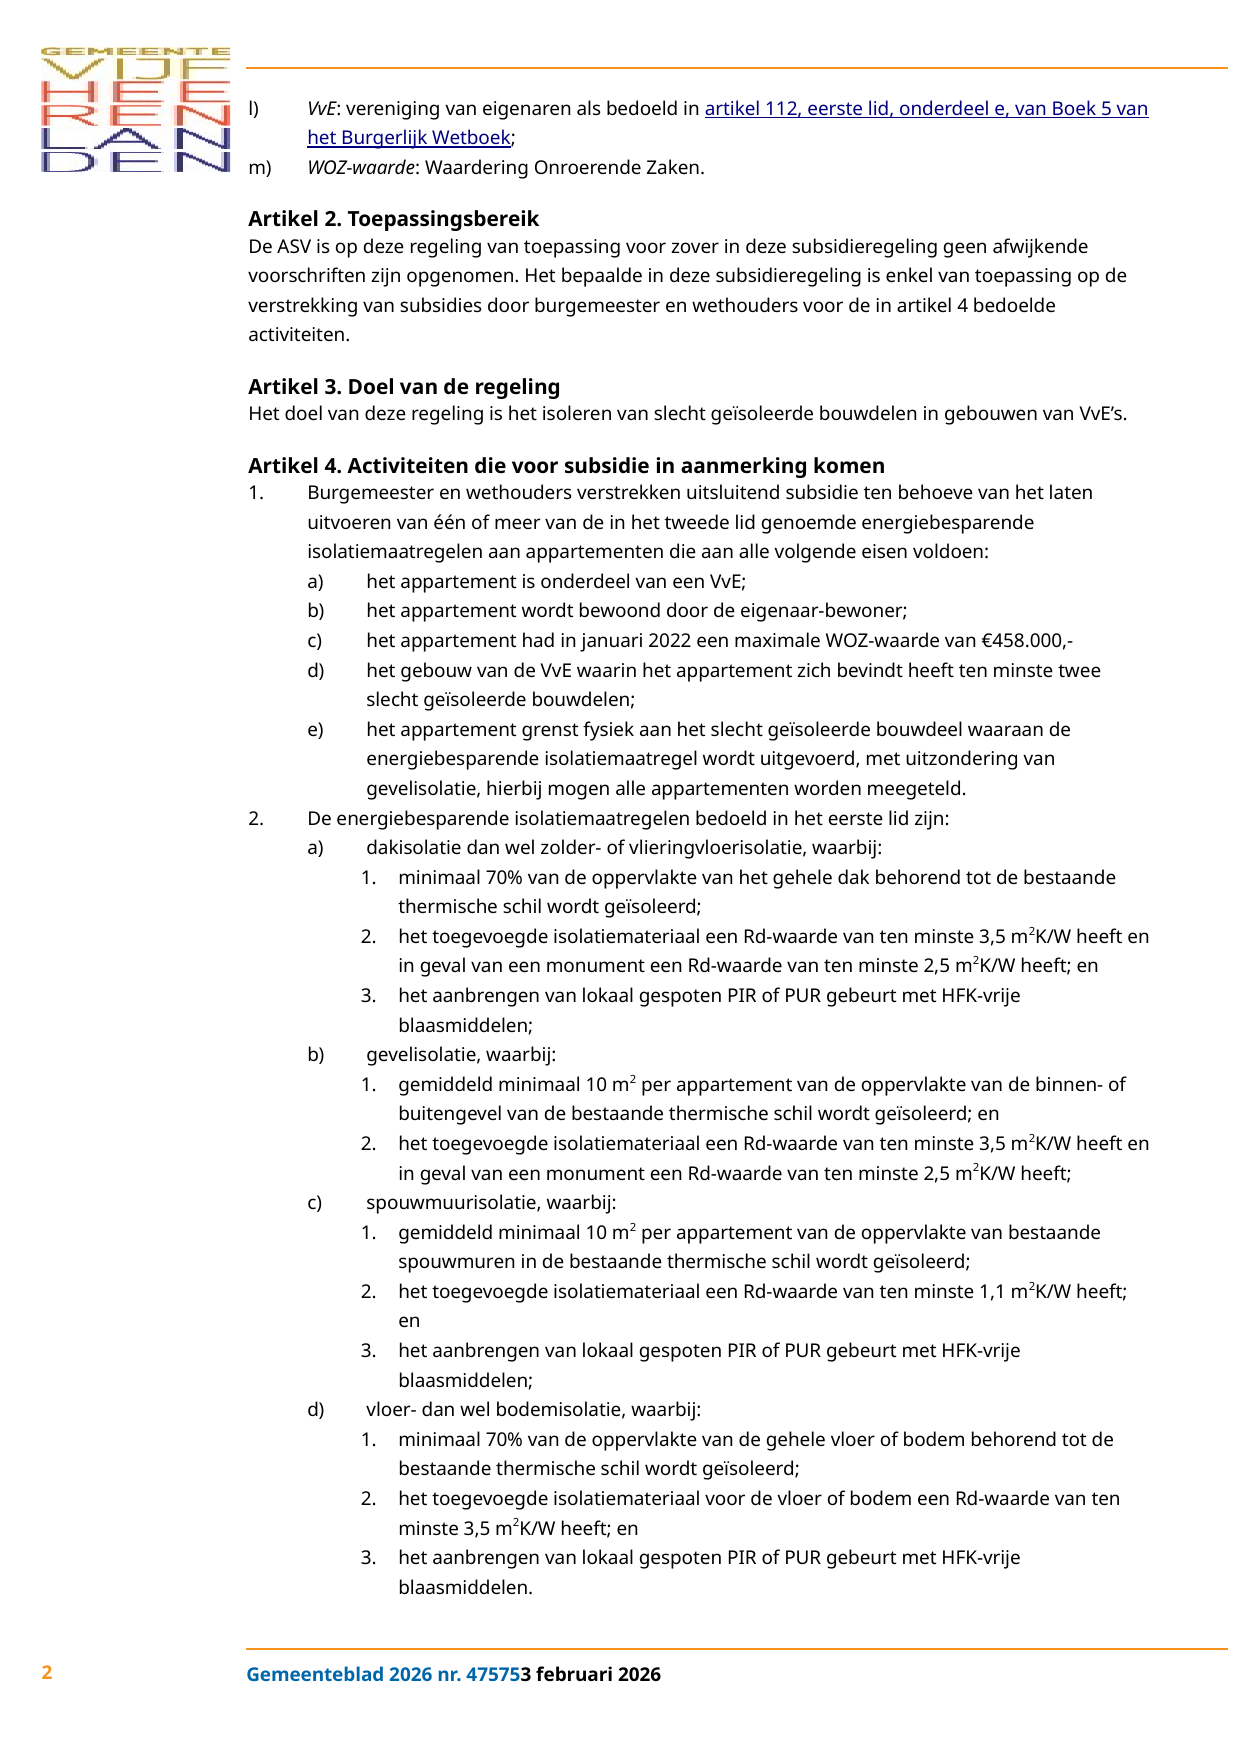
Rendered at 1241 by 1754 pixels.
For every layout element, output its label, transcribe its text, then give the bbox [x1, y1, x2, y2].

list spouwmuurisolatie, waarbij: [307, 1189, 1152, 1215]
text De ASV is op deze regeling van toepassing voor zover in deze subsidieregeling geen afwijkende voorschriften zijn opgenomen. Het bepaalde in deze subsidieregeling is enkel van toepassing op de verstrekking van subsidies door burgemeester en wethouders voor de in artikel 4 bedoelde activiteiten. [248, 233, 1152, 347]
list het appartement had in januari 2022 een maximale WOZ-waarde van €458.000,- [307, 627, 1152, 653]
list minimaal 70% van de oppervlakte van het gehele dak behorend tot de bestaande thermische schil wordt geïsoleerd; [361, 864, 1152, 919]
list het appartement is onderdeel van een VvE; [307, 568, 1152, 594]
list gevelisolatie, waarbij: [307, 1041, 1152, 1067]
text Artikel 2. Toepassingsbereik [248, 204, 1152, 233]
list het aanbrengen van lokaal gespoten PIR of PUR gebeurt met HFK-vrije blaasmiddelen; [361, 1337, 1152, 1392]
list het aanbrengen van lokaal gespoten PIR of PUR gebeurt met HFK-vrije blaasmiddelen; [361, 982, 1152, 1037]
list het aanbrengen van lokaal gespoten PIR of PUR gebeurt met HFK-vrije blaasmiddelen. [361, 1544, 1152, 1599]
list minimaal 70% van de oppervlakte van de gehele vloer of bodem behorend tot de bestaande thermische schil wordt geïsoleerd; [361, 1426, 1152, 1481]
text Artikel 3. Doel van de regeling [248, 372, 1152, 400]
list het toegevoegde isolatiemateriaal een Rd-waarde van ten minste 1,1 m2K/W heeft; en [361, 1278, 1152, 1333]
list het toegevoegde isolatiemateriaal voor de vloer of bodem een Rd-waarde van ten minste 3,5 m2K/W heeft; en [361, 1485, 1152, 1540]
list De energiebesparende isolatiemaatregelen bedoeld in het eerste lid zijn: [248, 805, 1152, 830]
list het toegevoegde isolatiemateriaal een Rd-waarde van ten minste 3,5 m2K/W heeft en in geval van een monument een Rd-waarde van ten minste 2,5 m2K/W heeft; en [361, 923, 1152, 978]
text Het doel van deze regeling is het isoleren van slecht geïsoleerde bouwdelen in gebouwen van VvE’s. [248, 400, 1152, 426]
list het toegevoegde isolatiemateriaal een Rd-waarde van ten minste 3,5 m2K/W heeft en in geval van een monument een Rd-waarde van ten minste 2,5 m2K/W heeft; [361, 1130, 1152, 1185]
list het gebouw van de VvE waarin het appartement zich bevindt heeft ten minste twee slecht geïsoleerde bouwdelen; [307, 657, 1152, 712]
text Artikel 4. Activiteiten die voor subsidie in aanmerking komen [248, 451, 1152, 479]
list VvE: vereniging van eigenaren als bedoeld in artikel 112, eerste lid, onderdeel e, van Boek 5 van het Burgerlijk Wetboek; [248, 95, 1152, 150]
list het appartement grenst fysiek aan het slecht geïsoleerde bouwdeel waaraan de energiebesparende isolatiemaatregel wordt uitgevoerd, met uitzondering van gevelisolatie, hierbij mogen alle appartementen worden meegeteld. [307, 716, 1152, 801]
list gemiddeld minimaal 10 m2 per appartement van de oppervlakte van de binnen- of buitengevel van de bestaande thermische schil wordt geïsoleerd; en [361, 1071, 1152, 1126]
list WOZ-waarde: Waardering Onroerende Zaken. [248, 154, 1152, 180]
list gemiddeld minimaal 10 m2 per appartement van de oppervlakte van bestaande spouwmuren in de bestaande thermische schil wordt geïsoleerd; [361, 1219, 1152, 1274]
list Burgemeester en wethouders verstrekken uitsluitend subsidie ten behoeve van het laten uitvoeren van één of meer van de in het tweede lid genoemde energiebesparende isolatiemaatregelen aan appartementen die aan alle volgende eisen voldoen: [248, 479, 1152, 564]
list vloer- dan wel bodemisolatie, waarbij: [307, 1396, 1152, 1422]
list dakisolatie dan wel zolder- of vlieringvloerisolatie, waarbij: [307, 834, 1152, 860]
picture [41, 47, 231, 172]
list het appartement wordt bewoond door de eigenaar-bewoner; [307, 598, 1152, 623]
